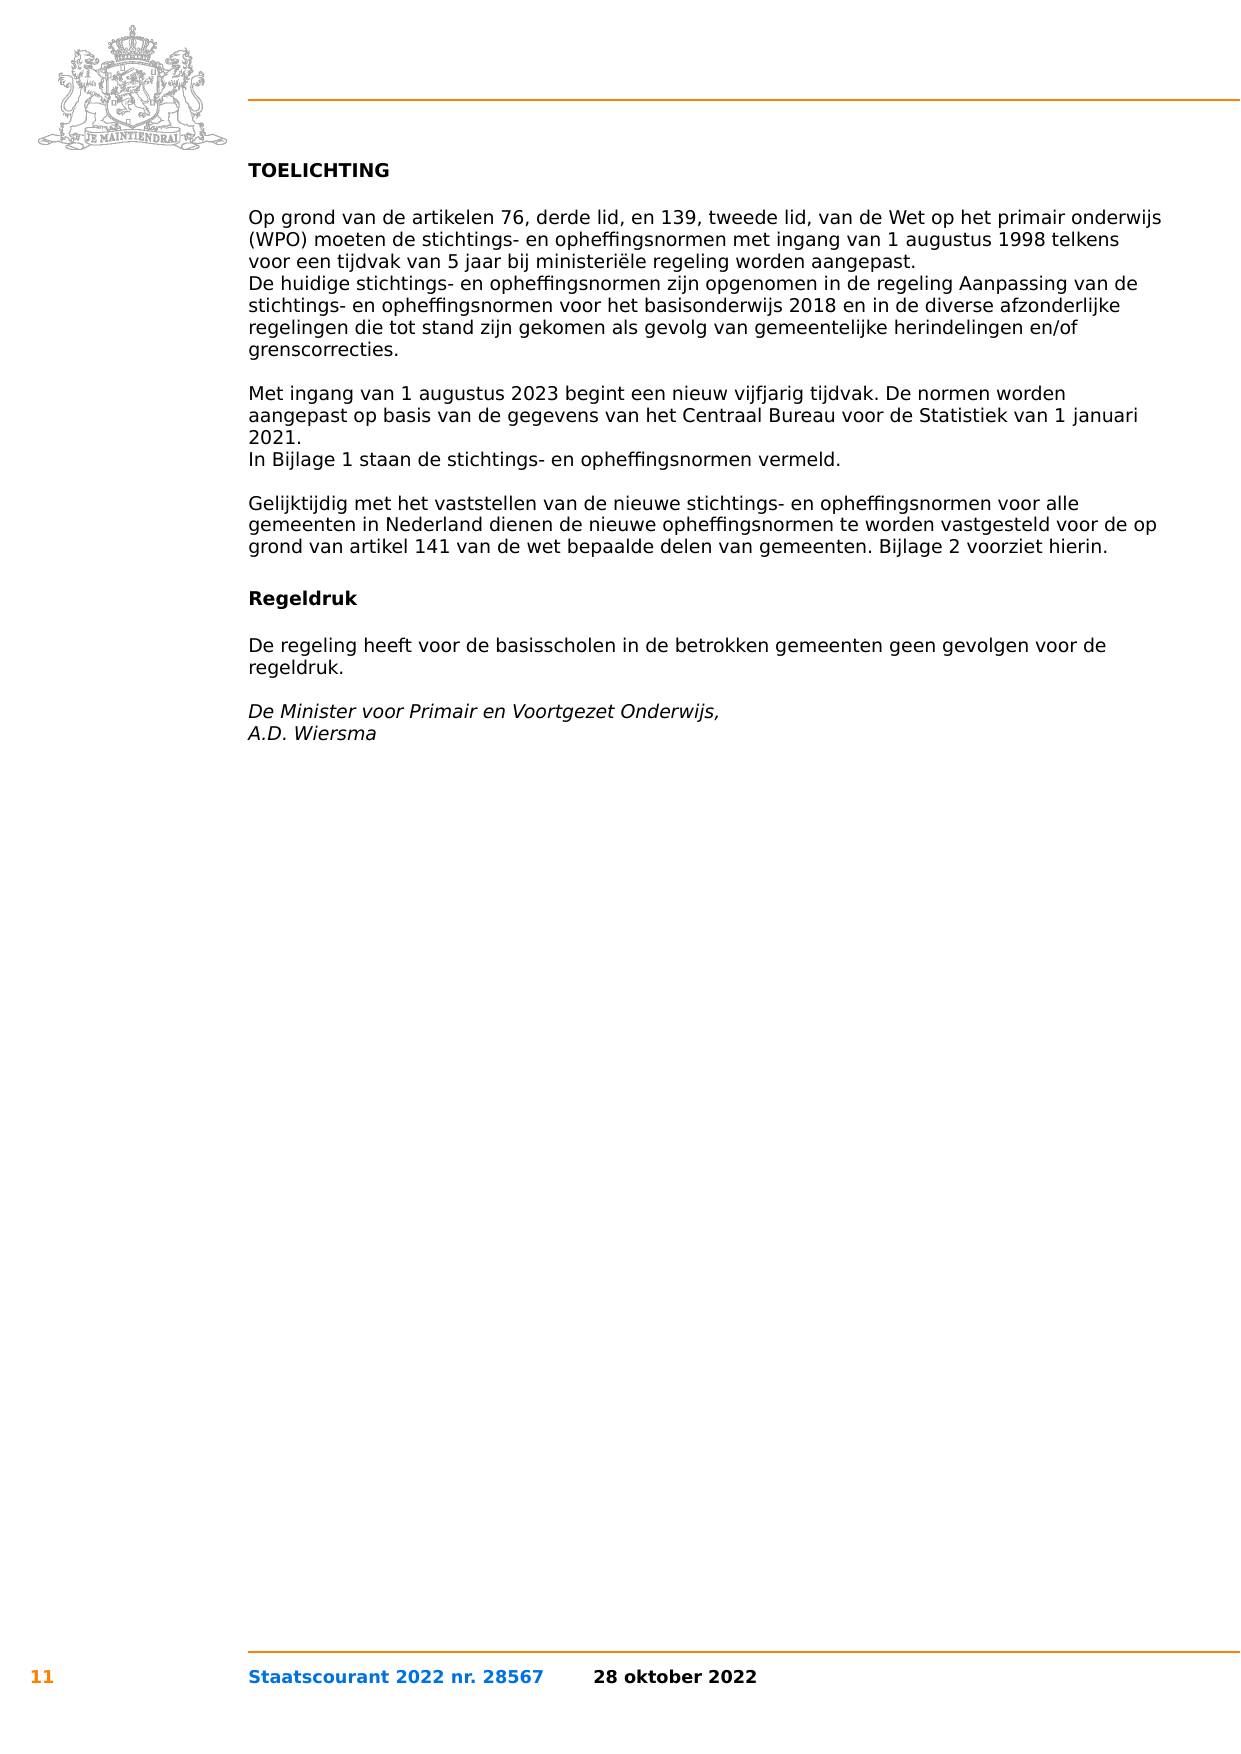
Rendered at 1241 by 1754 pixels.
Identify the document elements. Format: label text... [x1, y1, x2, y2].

text De regeling heeft voor de basisscholen in de betrokken gemeenten geen gevolgen voor de regeldruk. [248, 635, 1163, 679]
text De Minister voor Primair en Voortgezet Onderwijs, A.D. Wiersma [248, 701, 1163, 745]
text De huidige stichtings- en opheffingsnormen zijn opgenomen in de regeling Aanpassing van de stichtings- en opheffingsnormen voor het basisonderwijs 2018 en in de diverse afzonderlijke regelingen die tot stand zijn gekomen als gevolg van gemeentelijke herindelingen en/of grenscorrecties. [248, 273, 1163, 361]
text Gelijktijdig met het vaststellen van de nieuwe stichtings- en opheffingsnormen voor alle gemeenten in Nederland dienen de nieuwe opheffingsnormen te worden vastgesteld voor de op grond van artikel 141 van de wet bepaalde delen van gemeenten. Bijlage 2 voorziet hierin. [248, 492, 1163, 558]
text Met ingang van 1 augustus 2023 begint een nieuw vijfjarig tijdvak. De normen worden aangepast op basis van de gegevens van het Centraal Bureau voor de Statistiek van 1 januari 2021. [248, 383, 1163, 448]
subtitle Regeldruk [248, 588, 1163, 610]
text In Bijlage 1 staan de stichtings- en opheffingsnormen vermeld. [248, 448, 1163, 471]
text Op grond van de artikelen 76, derde lid, en 139, tweede lid, van de Wet op het primair onderwijs (WPO) moeten de stichtings- en opheffingsnormen met ingang van 1 augustus 1998 telkens voor een tijdvak van 5 jaar bij ministeriële regeling worden aangepast. [248, 207, 1163, 273]
picture [38, 25, 227, 150]
subtitle TOELICHTING [248, 160, 1163, 182]
